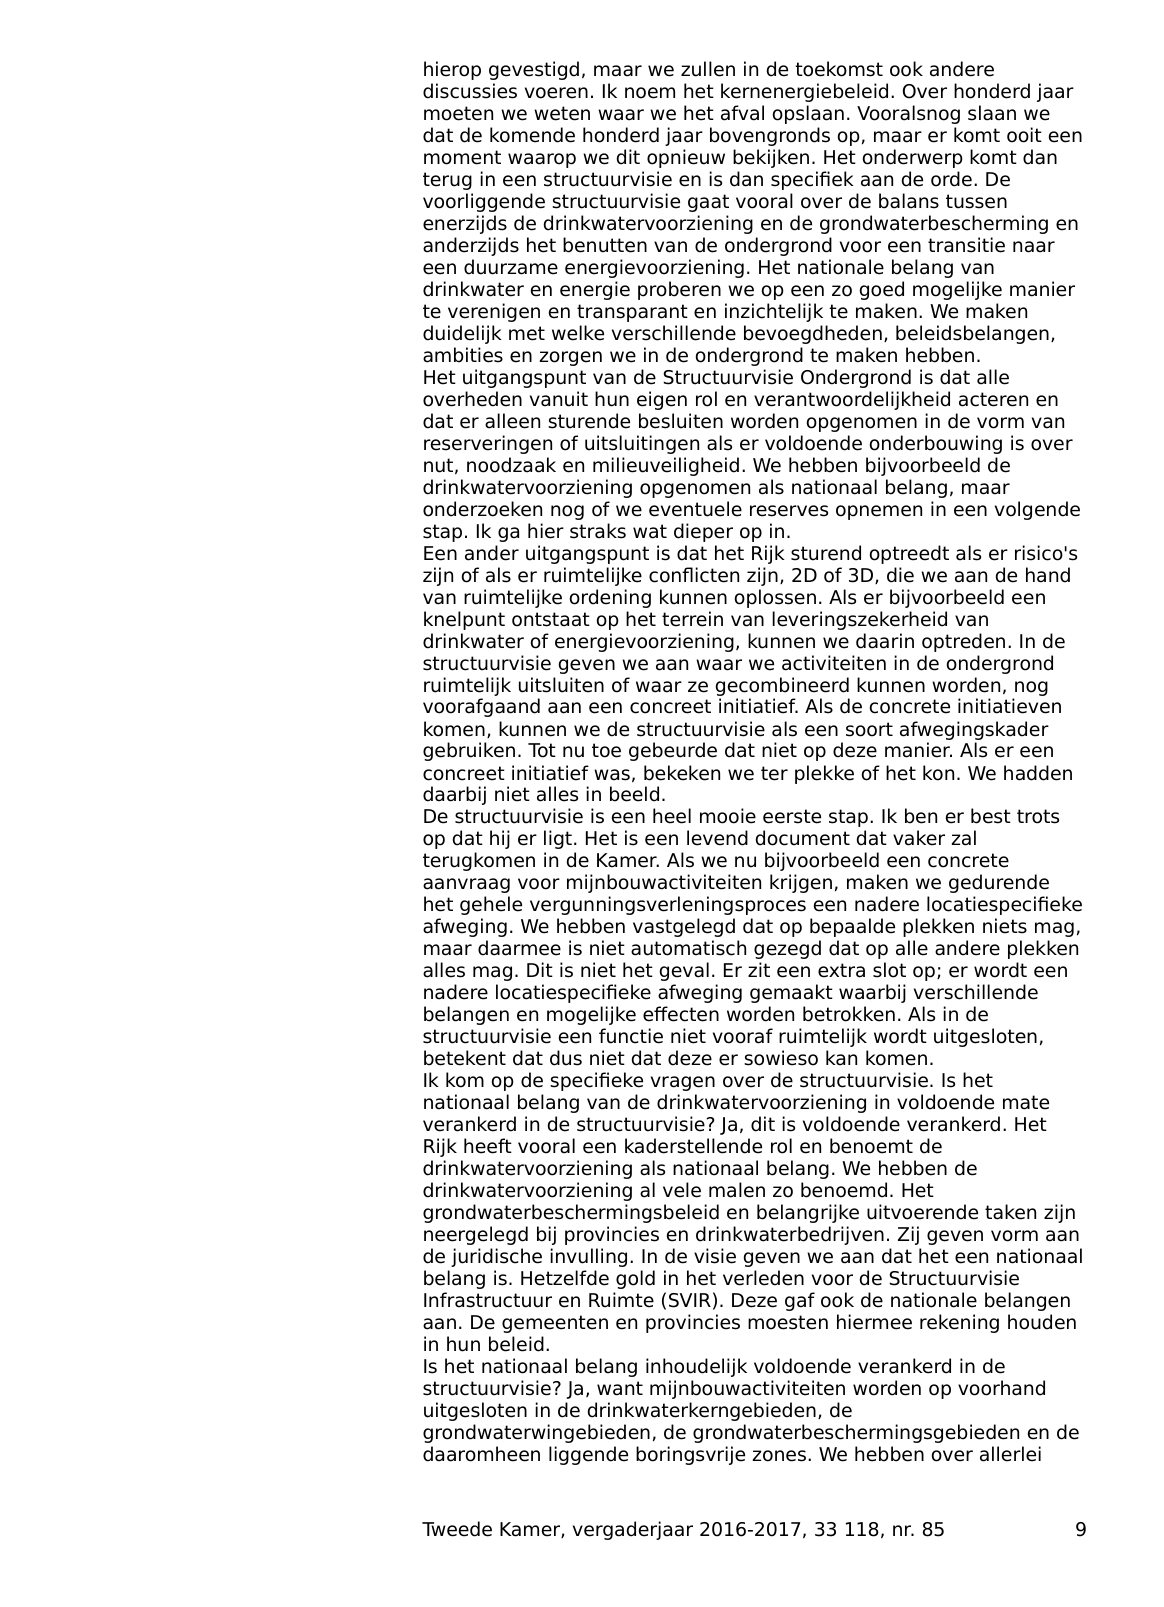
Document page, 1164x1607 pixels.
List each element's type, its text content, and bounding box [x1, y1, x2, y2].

text Is het nationaal belang inhoudelijk voldoende verankerd in de structuurvisie? Ja, want mijnbouwactiviteiten worden op voorhand uitgesloten in de drinkwaterkerngebieden, de grondwaterwingebieden, de grondwaterbeschermingsgebieden en de daaromheen liggende boringsvrije zones. We hebben over allerlei [422, 1356, 1087, 1466]
text Een ander uitgangspunt is dat het Rijk sturend optreedt als er risico's zijn of als er ruimtelijke conflicten zijn, 2D of 3D, die we aan de hand van ruimtelijke ordening kunnen oplossen. Als er bijvoorbeeld een knelpunt ontstaat op het terrein van leveringszekerheid van drinkwater of energievoorziening, kunnen we daarin optreden. In de structuurvisie geven we aan waar we activiteiten in de ondergrond ruimtelijk uitsluiten of waar ze gecombineerd kunnen worden, nog voorafgaand aan een concreet initiatief. Als de concrete initiatieven komen, kunnen we de structuurvisie als een soort afwegingskader gebruiken. Tot nu toe gebeurde dat niet op deze manier. Als er een concreet initiatief was, bekeken we ter plekke of het kon. We hadden daarbij niet alles in beeld. [422, 543, 1087, 806]
text Ik kom op de specifieke vragen over de structuurvisie. Is het nationaal belang van de drinkwatervoorziening in voldoende mate verankerd in de structuurvisie? Ja, dit is voldoende verankerd. Het Rijk heeft vooral een kaderstellende rol en benoemt de drinkwatervoorziening als nationaal belang. We hebben de drinkwatervoorziening al vele malen zo benoemd. Het grondwaterbeschermingsbeleid en belangrijke uitvoerende taken zijn neergelegd bij provincies en drinkwaterbedrijven. Zij geven vorm aan de juridische invulling. In de visie geven we aan dat het een nationaal belang is. Hetzelfde gold in het verleden voor de Structuurvisie Infrastructuur en Ruimte (SVIR). Deze gaf ook de nationale belangen aan. De gemeenten en provincies moesten hiermee rekening houden in hun beleid. [422, 1070, 1087, 1356]
text De structuurvisie is een heel mooie eerste stap. Ik ben er best trots op dat hij er ligt. Het is een levend document dat vaker zal terugkomen in de Kamer. Als we nu bijvoorbeeld een concrete aanvraag voor mijnbouwactiviteiten krijgen, maken we gedurende het gehele vergunningsverleningsproces een nadere locatiespecifieke afweging. We hebben vastgelegd dat op bepaalde plekken niets mag, maar daarmee is niet automatisch gezegd dat op alle andere plekken alles mag. Dit is niet het geval. Er zit een extra slot op; er wordt een nadere locatiespecifieke afweging gemaakt waarbij verschillende belangen en mogelijke effecten worden betrokken. Als in de structuurvisie een functie niet vooraf ruimtelijk wordt uitgesloten, betekent dat dus niet dat deze er sowieso kan komen. [422, 806, 1087, 1070]
text Het uitgangspunt van de Structuurvisie Ondergrond is dat alle overheden vanuit hun eigen rol en verantwoordelijkheid acteren en dat er alleen sturende besluiten worden opgenomen in de vorm van reserveringen of uitsluitingen als er voldoende onderbouwing is over nut, noodzaak en milieuveiligheid. We hebben bijvoorbeeld de drinkwatervoorziening opgenomen als nationaal belang, maar onderzoeken nog of we eventuele reserves opnemen in een volgende stap. Ik ga hier straks wat dieper op in. [422, 367, 1087, 543]
text hierop gevestigd, maar we zullen in de toekomst ook andere discussies voeren. Ik noem het kernenergiebeleid. Over honderd jaar moeten we weten waar we het afval opslaan. Vooralsnog slaan we dat de komende honderd jaar bovengronds op, maar er komt ooit een moment waarop we dit opnieuw bekijken. Het onderwerp komt dan terug in een structuurvisie en is dan specifiek aan de orde. De voorliggende structuurvisie gaat vooral over de balans tussen enerzijds de drinkwatervoorziening en de grondwaterbescherming en anderzijds het benutten van de ondergrond voor een transitie naar een duurzame energievoorziening. Het nationale belang van drinkwater en energie proberen we op een zo goed mogelijke manier te verenigen en transparant en inzichtelijk te maken. We maken duidelijk met welke verschillende bevoegdheden, beleidsbelangen, ambities en zorgen we in de ondergrond te maken hebben. [422, 59, 1087, 367]
